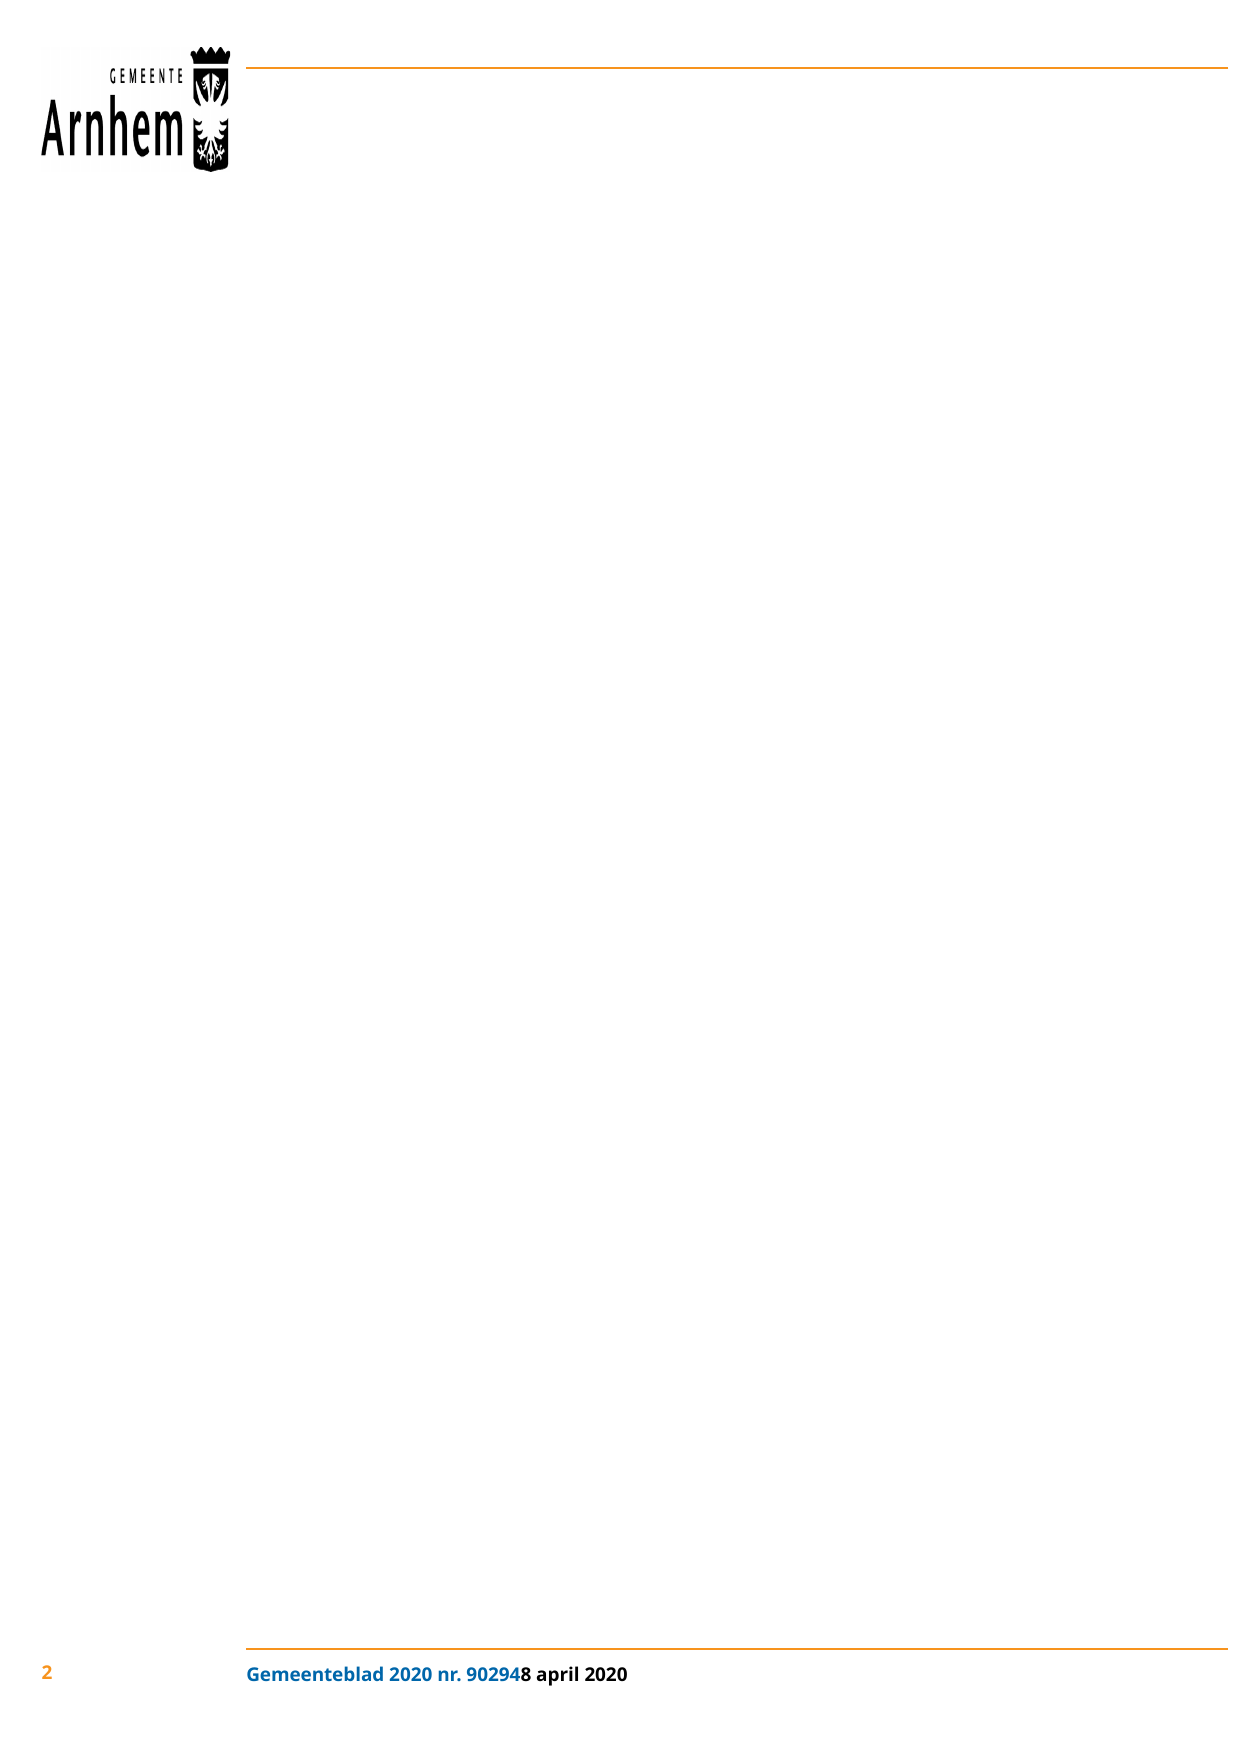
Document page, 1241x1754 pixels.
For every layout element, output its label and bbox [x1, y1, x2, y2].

picture [41, 47, 231, 172]
